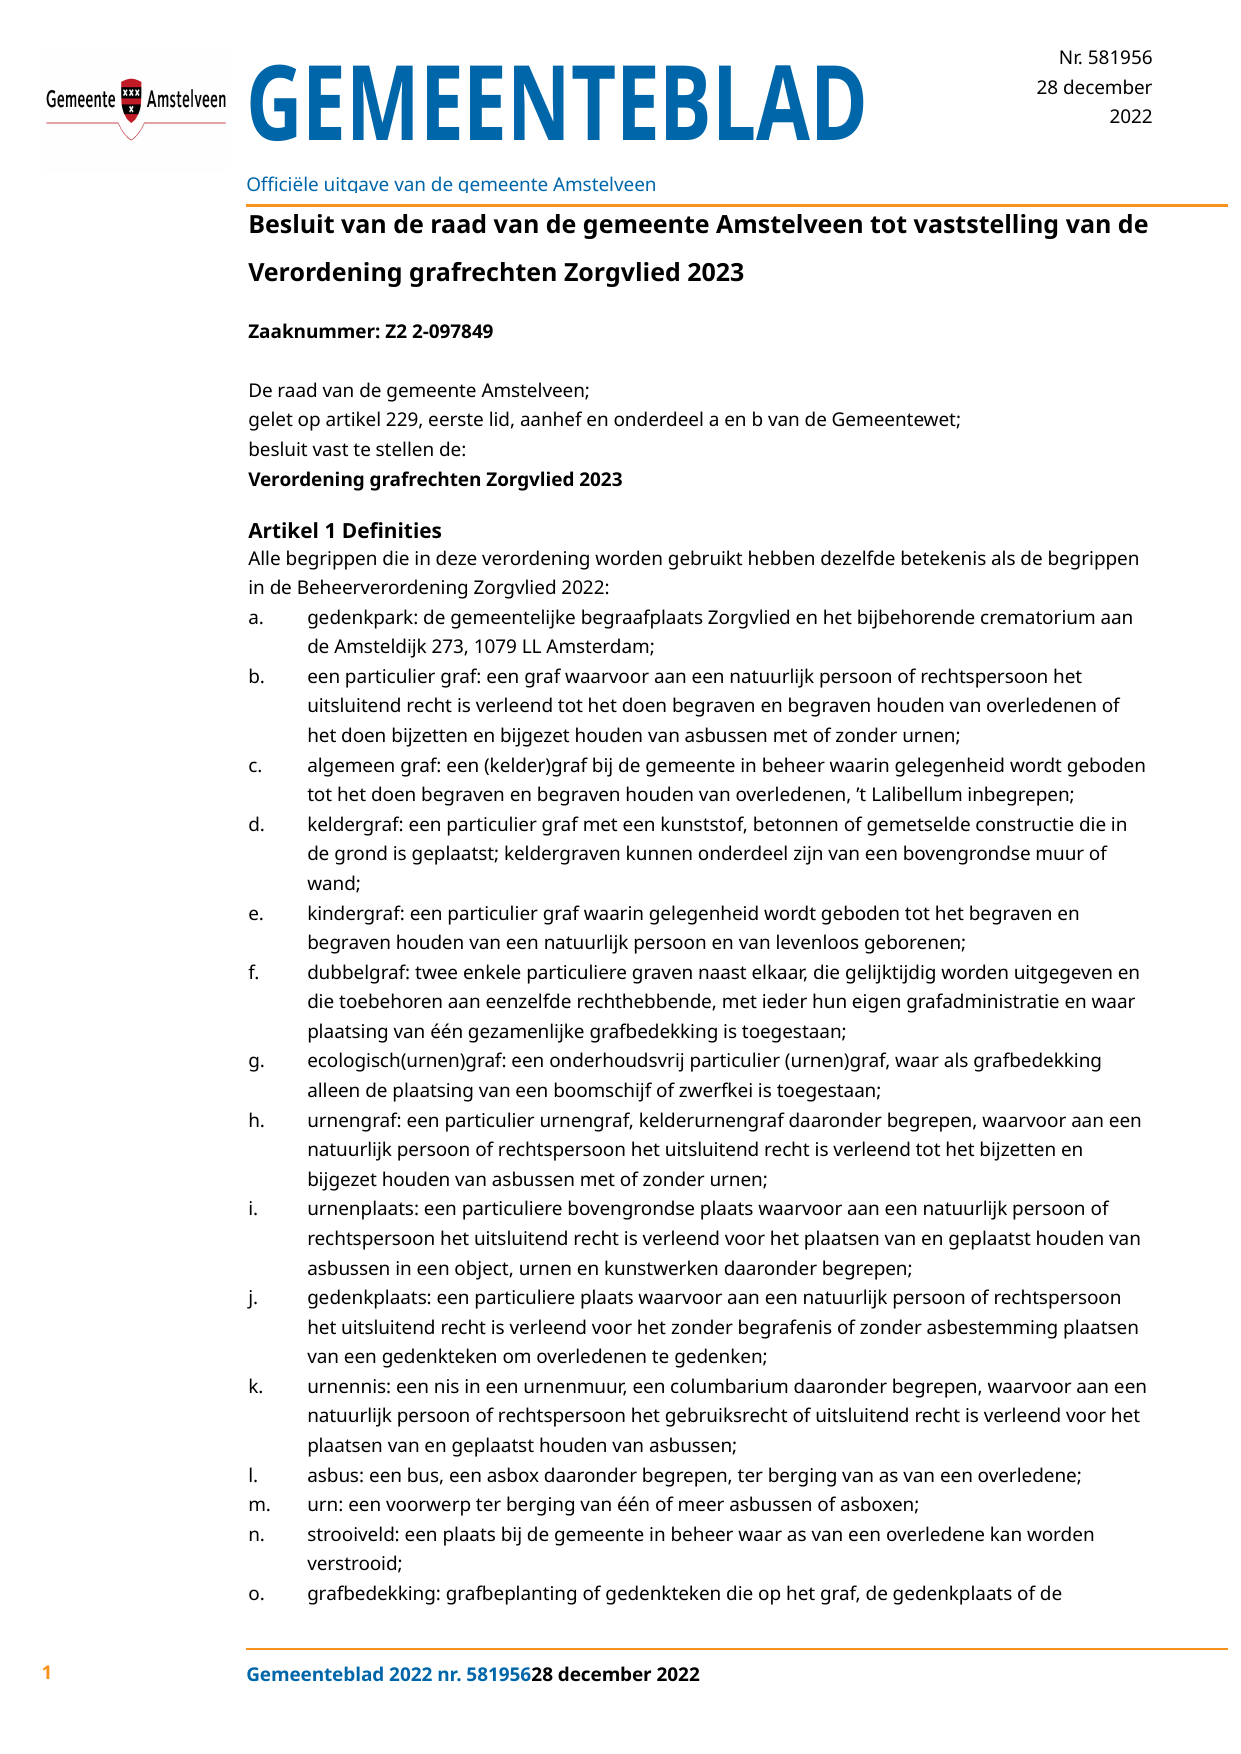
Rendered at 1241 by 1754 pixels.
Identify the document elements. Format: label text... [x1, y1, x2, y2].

text Zaaknummer: Z2 2-097849 [248, 318, 1152, 344]
list gedenkplaats: een particuliere plaats waarvoor aan een natuurlijk persoon of rechtspersoon het uitsluitend recht is verleend voor het zonder begrafenis of zonder asbestemming plaatsen van een gedenkteken om overledenen te gedenken; [248, 1284, 1152, 1369]
list keldergraf: een particulier graf met een kunststof, betonnen of gemetselde constructie die in de grond is geplaatst; keldergraven kunnen onderdeel zijn van een bovengrondse muur of wand; [248, 811, 1152, 896]
list urn: een voorwerp ter berging van één of meer asbussen of asboxen; [248, 1491, 1152, 1517]
list asbus: een bus, een asbox daaronder begrepen, ter berging van as van een overledene; [248, 1462, 1152, 1487]
text Verordening grafrechten Zorgvlied 2023 [248, 466, 1152, 492]
list urnengraf: een particulier urnengraf, kelderurnengraf daaronder begrepen, waarvoor aan een natuurlijk persoon of rechtspersoon het uitsluitend recht is verleend tot het bijzetten en bijgezet houden van asbussen met of zonder urnen; [248, 1107, 1152, 1192]
list een particulier graf: een graf waarvoor aan een natuurlijk persoon of rechtspersoon het uitsluitend recht is verleend tot het doen begraven en begraven houden van overledenen of het doen bijzetten en bijgezet houden van asbussen met of zonder urnen; [248, 663, 1152, 748]
text gelet op artikel 229, eerste lid, aanhef en onderdeel a en b van de Gemeentewet; [248, 407, 1152, 432]
text besluit vast te stellen de: [248, 436, 1152, 462]
list urnenplaats: een particuliere bovengrondse plaats waarvoor aan een natuurlijk persoon of rechtspersoon het uitsluitend recht is verleend voor het plaatsen van en geplaatst houden van asbussen in een object, urnen en kunstwerken daaronder begrepen; [248, 1196, 1152, 1280]
text Besluit van de raad van de gemeente Amstelveen tot vaststelling van de Verordening grafrechten Zorgvlied 2023 [248, 207, 1152, 288]
list algemeen graf: een (kelder)graf bij de gemeente in beheer waarin gelegenheid wordt geboden tot het doen begraven en begraven houden van overledenen, ’t Lalibellum inbegrepen; [248, 752, 1152, 807]
text De raad van de gemeente Amstelveen; [248, 377, 1152, 403]
list dubbelgraf: twee enkele particuliere graven naast elkaar, die gelijktijdig worden uitgegeven en die toebehoren aan eenzelfde rechthebbende, met ieder hun eigen grafadministratie en waar plaatsing van één gezamenlijke grafbedekking is toegestaan; [248, 959, 1152, 1044]
list strooiveld: een plaats bij de gemeente in beheer waar as van een overledene kan worden verstrooid; [248, 1521, 1152, 1576]
text Artikel 1 Definities [248, 516, 1152, 545]
list gedenkpark: de gemeentelijke begraafplaats Zorgvlied en het bijbehorende crematorium aan de Amsteldijk 273, 1079 LL Amsterdam; [248, 604, 1152, 659]
text Alle begrippen die in deze verordening worden gebruikt hebben dezelfde betekenis als de begrippen in de Beheerverordening Zorgvlied 2022: [248, 545, 1152, 600]
list kindergraf: een particulier graf waarin gelegenheid wordt geboden tot het begraven en begraven houden van een natuurlijk persoon en van levenloos geborenen; [248, 900, 1152, 955]
picture [41, 47, 231, 172]
list grafbedekking: grafbeplanting of gedenkteken die op het graf, de gedenkplaats of de [248, 1580, 1152, 1606]
list ecologisch(urnen)graf: een onderhoudsvrij particulier (urnen)graf, waar als grafbedekking alleen de plaatsing van een boomschijf of zwerfkei is toegestaan; [248, 1048, 1152, 1103]
list urnennis: een nis in een urnenmuur, een columbarium daaronder begrepen, waarvoor aan een natuurlijk persoon of rechtspersoon het gebruiksrecht of uitsluitend recht is verleend voor het plaatsen van en geplaatst houden van asbussen; [248, 1373, 1152, 1458]
